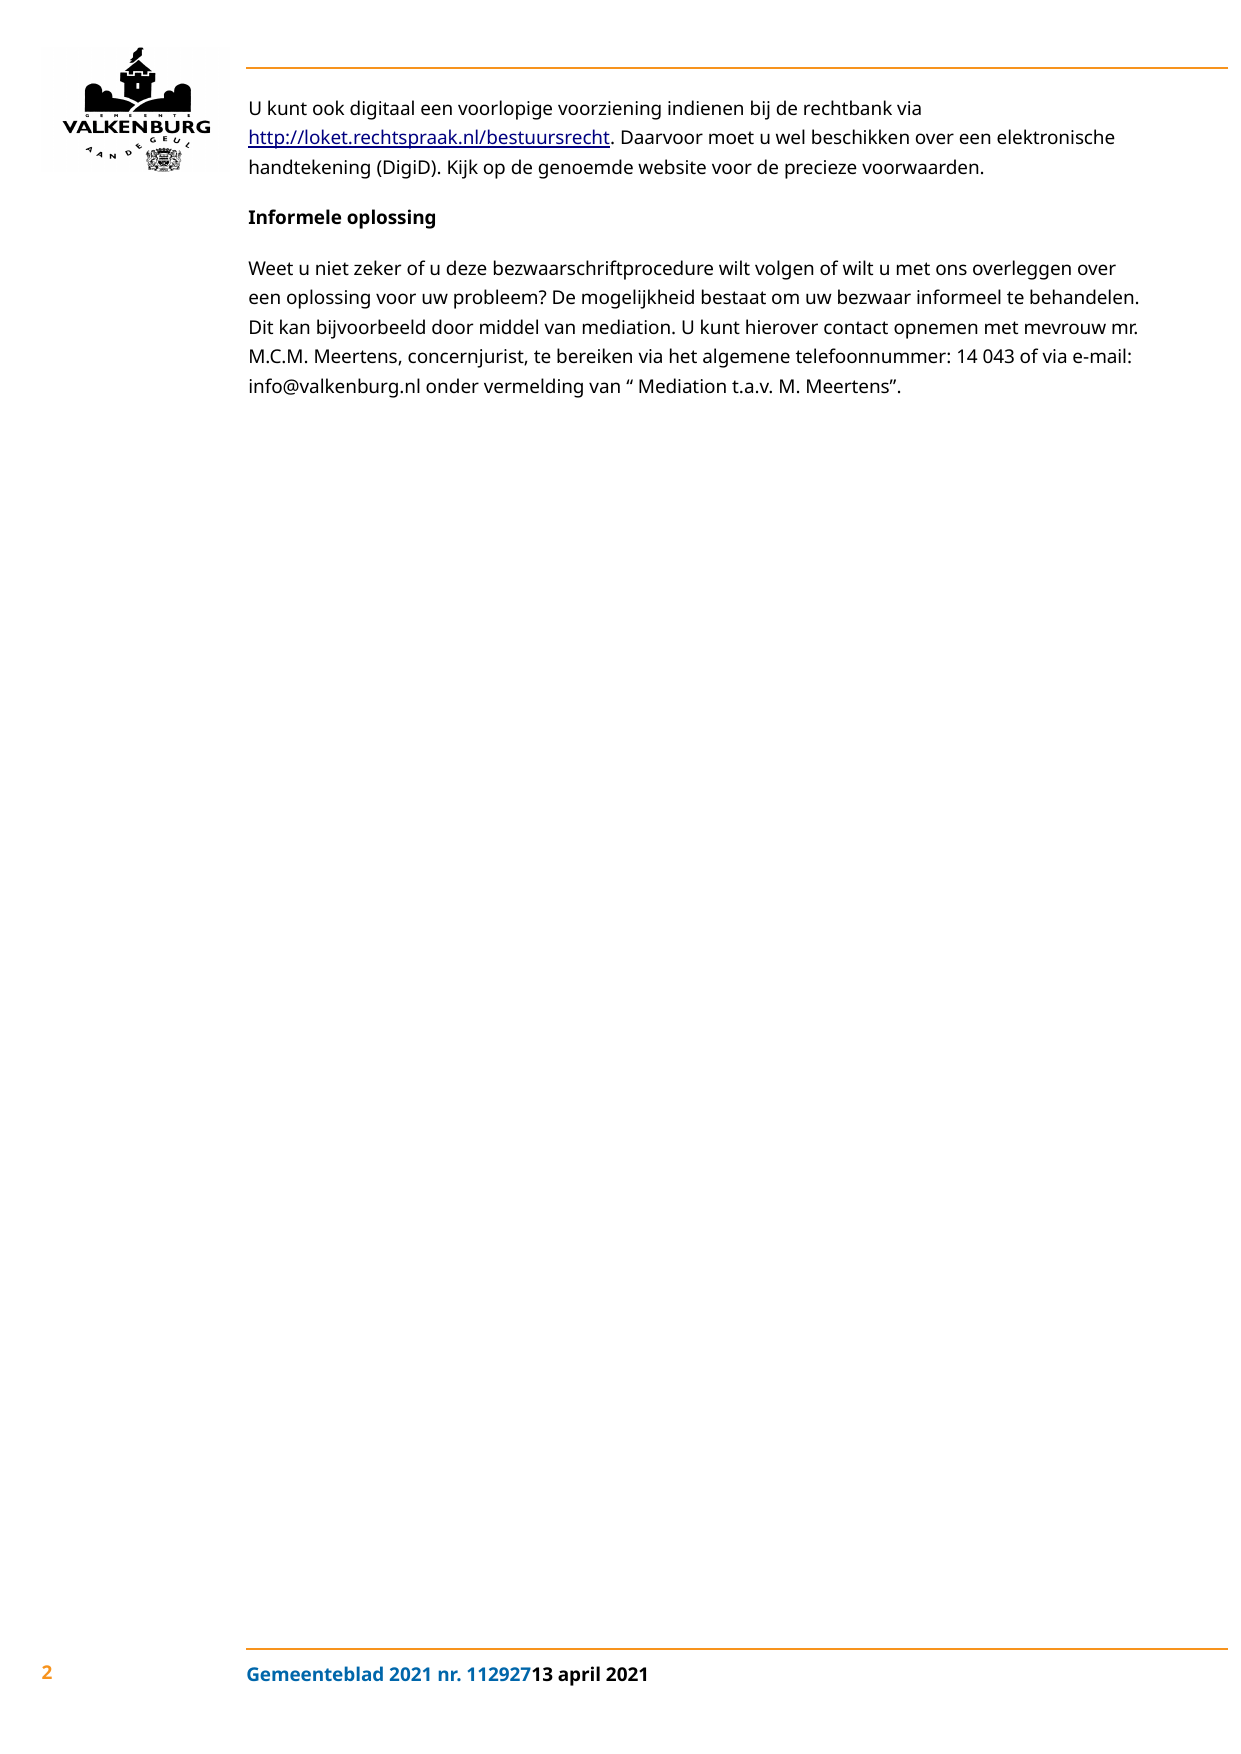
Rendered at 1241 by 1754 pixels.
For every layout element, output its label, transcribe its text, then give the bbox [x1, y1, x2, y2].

text U kunt ook digitaal een voorlopige voorziening indienen bij de rechtbank via http://loket.rechtspraak.nl/bestuursrecht. Daarvoor moet u wel beschikken over een elektronische handtekening (DigiD). Kijk op de genoemde website voor de precieze voorwaarden. [248, 95, 1152, 180]
text Weet u niet zeker of u deze bezwaarschriftprocedure wilt volgen of wilt u met ons overleggen over een oplossing voor uw probleem? De mogelijkheid bestaat om uw bezwaar informeel te behandelen. Dit kan bijvoorbeeld door middel van mediation. U kunt hierover contact opnemen met mevrouw mr. M.C.M. Meertens, concernjurist, te bereiken via het algemene telefoonnummer: 14 043 of via e-mail: info@valkenburg.nl onder vermelding van “ Mediation t.a.v. M. Meertens”. [248, 255, 1152, 399]
picture [41, 47, 231, 172]
text Informele oplossing [248, 204, 1152, 230]
